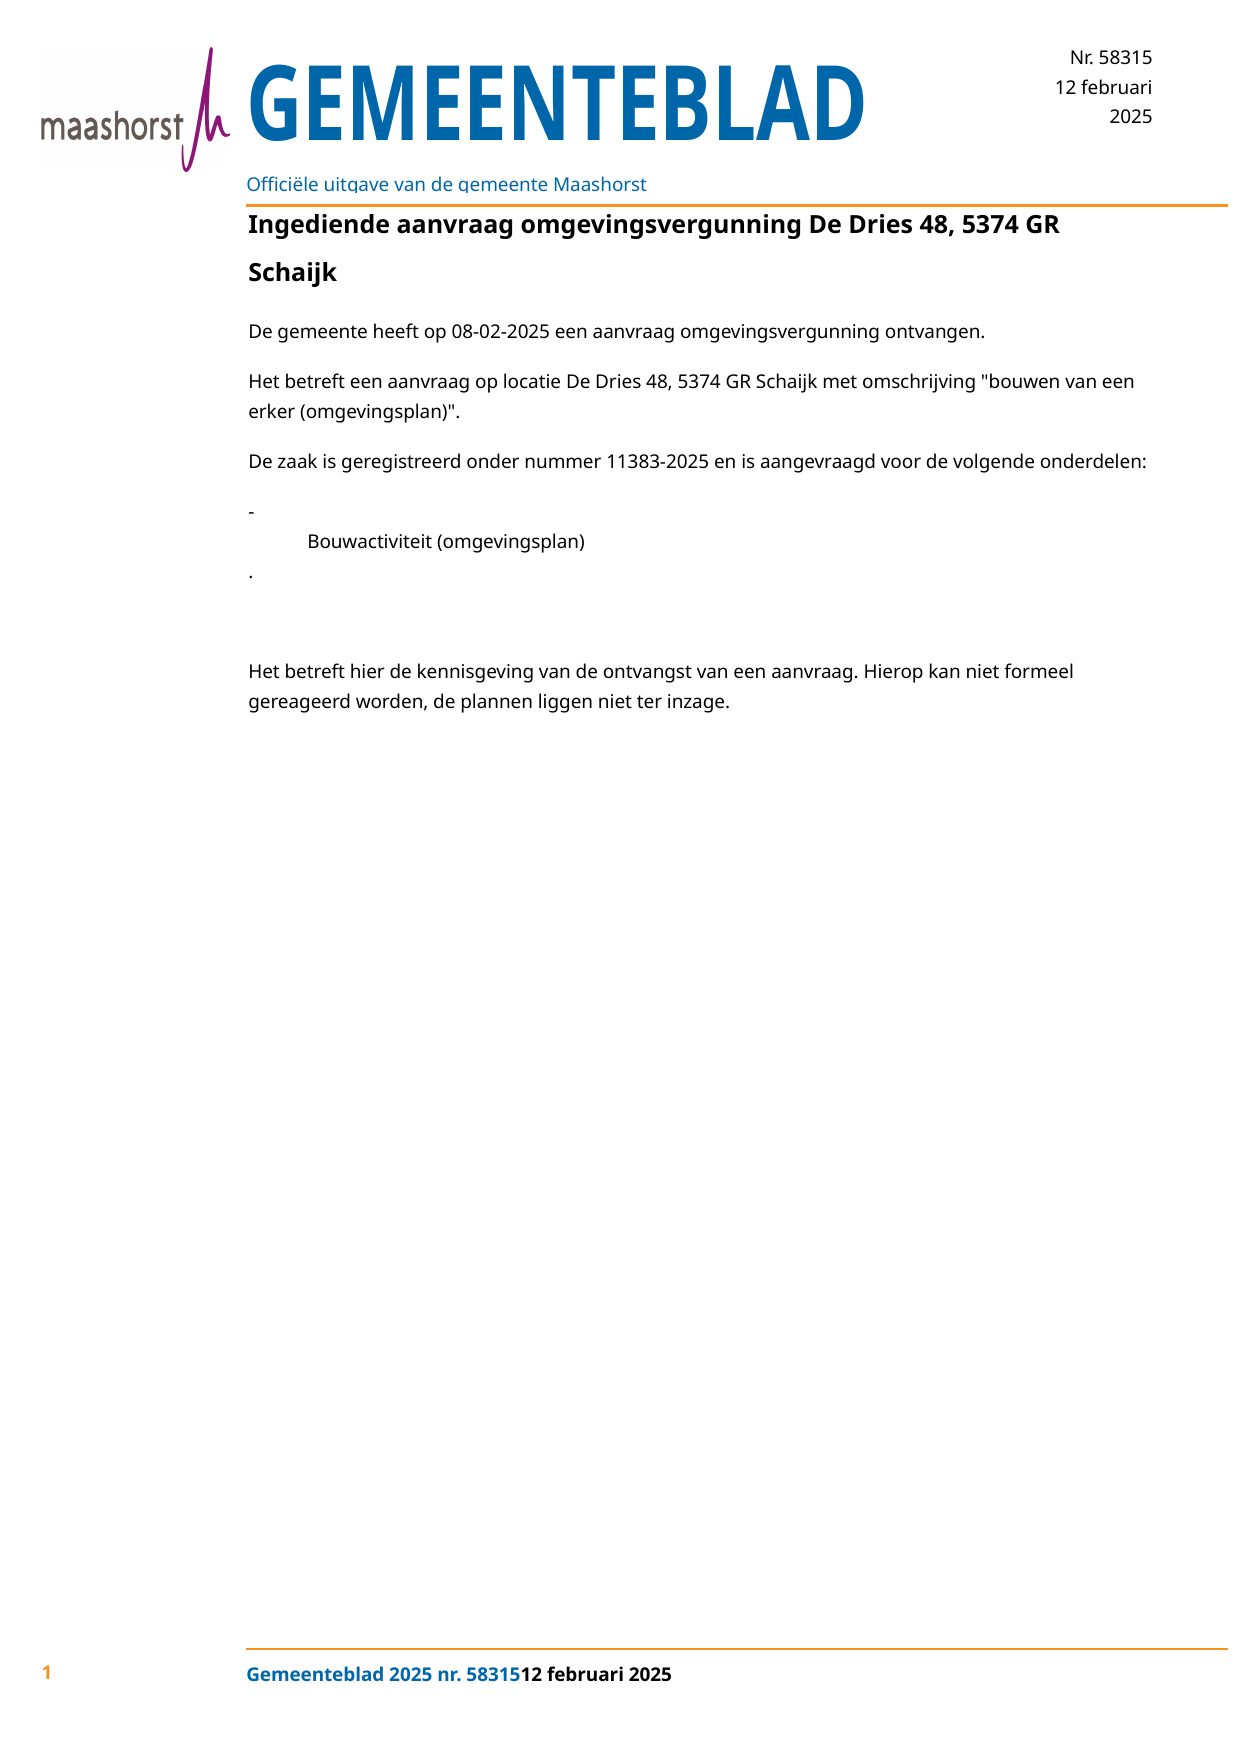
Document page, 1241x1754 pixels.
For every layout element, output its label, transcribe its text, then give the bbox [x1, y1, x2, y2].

list Bouwactiviteit (omgevingsplan) [248, 528, 1152, 554]
text De zaak is geregistreerd onder nummer 11383-2025 en is aangevraagd voor de volgende onderdelen: [248, 448, 1152, 474]
text Het betreft hier de kennisgeving van de ontvangst van een aanvraag. Hierop kan niet formeel gereageerd worden, de plannen liggen niet ter inzage. [248, 659, 1152, 714]
text De gemeente heeft op 08-02-2025 een aanvraag omgevingsvergunning ontvangen. [248, 318, 1152, 344]
text . [248, 558, 1152, 584]
picture [41, 47, 231, 172]
text Ingediende aanvraag omgevingsvergunning De Dries 48, 5374 GR Schaijk [248, 207, 1152, 288]
text Het betreft een aanvraag op locatie De Dries 48, 5374 GR Schaijk met omschrijving "bouwen van een erker (omgevingsplan)". [248, 368, 1152, 424]
